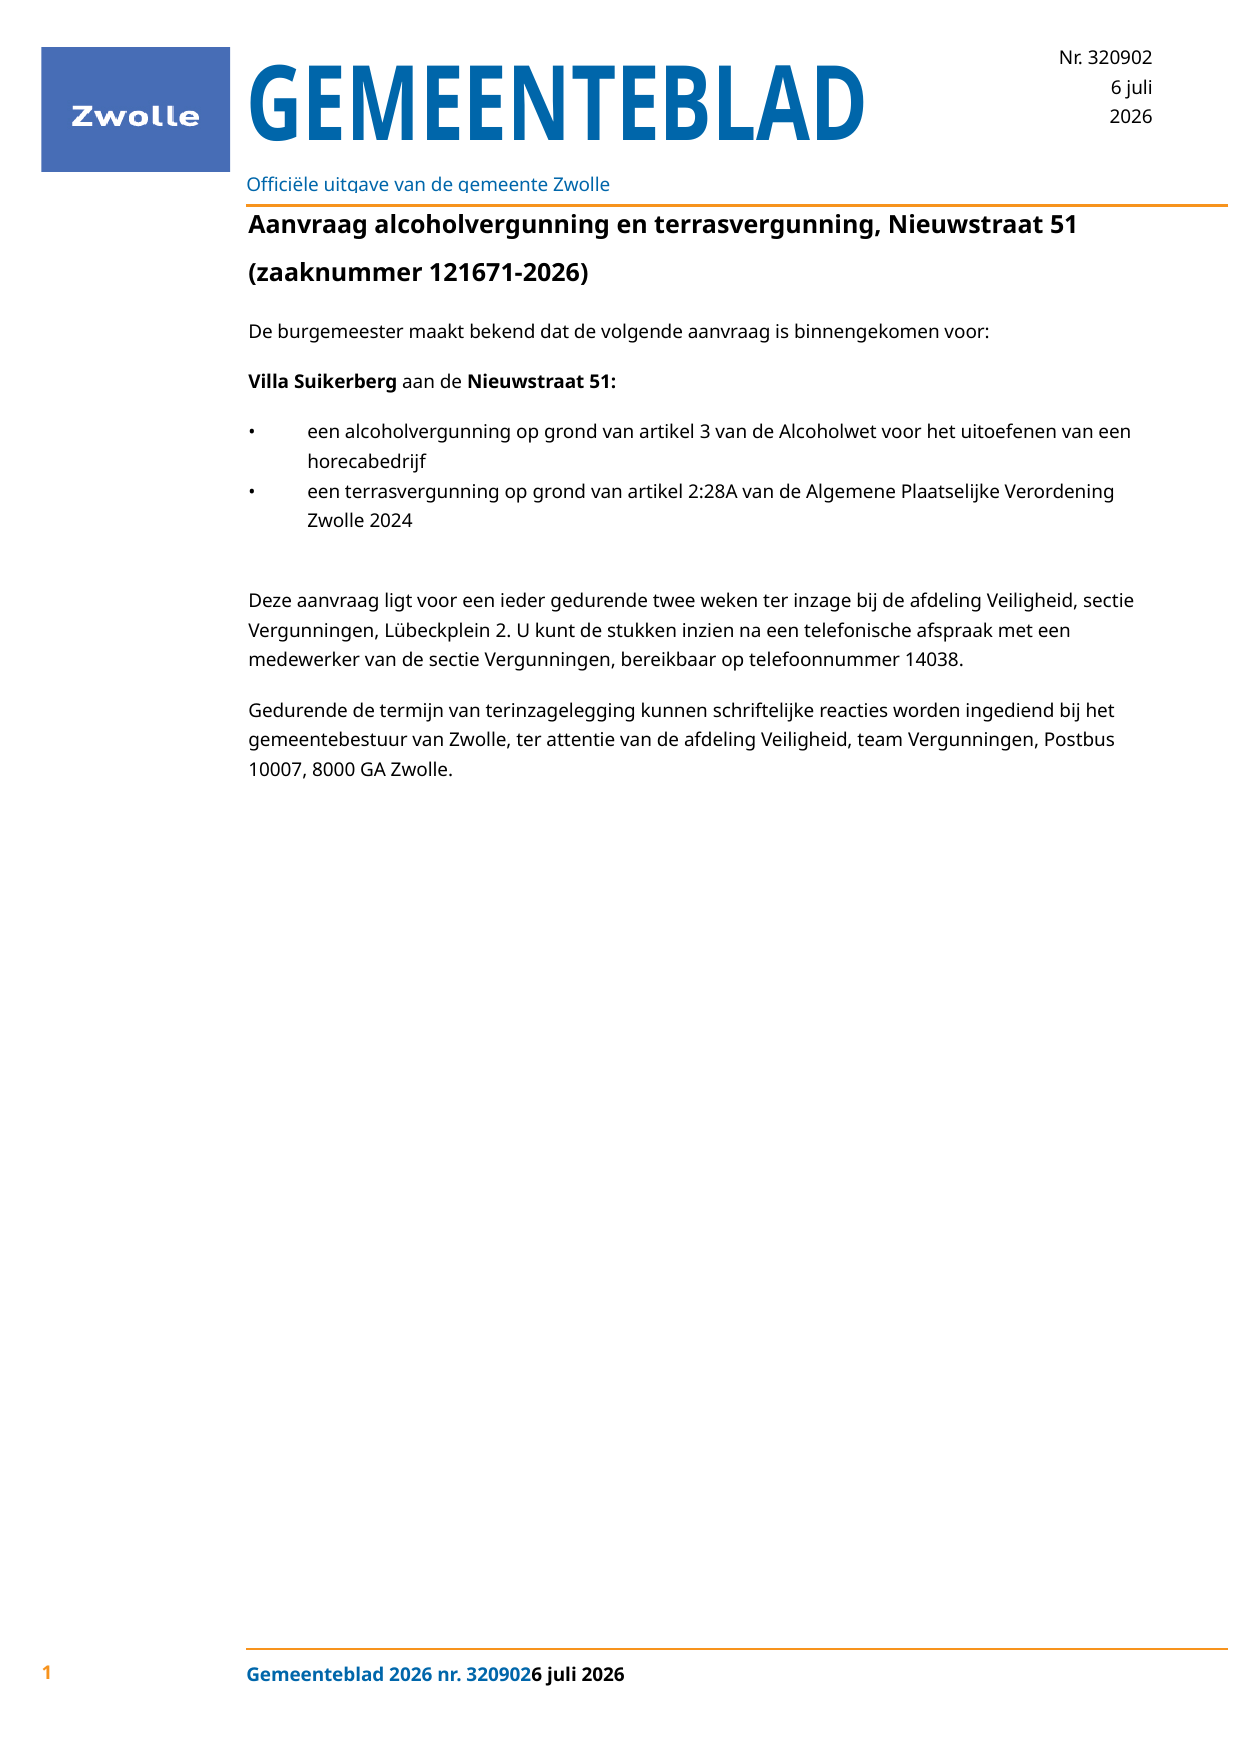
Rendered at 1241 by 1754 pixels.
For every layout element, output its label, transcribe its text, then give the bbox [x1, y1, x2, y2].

list een alcoholvergunning op grond van artikel 3 van de Alcoholwet voor het uitoefenen van een horecabedrijf [248, 419, 1152, 474]
text Villa Suikerberg aan de Nieuwstraat 51: [248, 368, 1152, 394]
text De burgemeester maakt bekend dat de volgende aanvraag is binnengekomen voor: [248, 318, 1152, 344]
text Deze aanvraag ligt voor een ieder gedurende twee weken ter inzage bij de afdeling Veiligheid, sectie Vergunningen, Lübeckplein 2. U kunt de stukken inzien na een telefonische afspraak met een medewerker van de sectie Vergunningen, bereikbaar op telefoonnummer 14038. [248, 587, 1152, 672]
picture [41, 47, 231, 172]
text Aanvraag alcoholvergunning en terrasvergunning, Nieuwstraat 51 (zaaknummer 121671-2026) [248, 207, 1152, 288]
text Gedurende de termijn van terinzagelegging kunnen schriftelijke reacties worden ingediend bij het gemeentebestuur van Zwolle, ter attentie van de afdeling Veiligheid, team Vergunningen, Postbus 10007, 8000 GA Zwolle. [248, 697, 1152, 782]
list een terrasvergunning op grond van artikel 2:28A van de Algemene Plaatselijke Verordening Zwolle 2024 [248, 478, 1152, 533]
